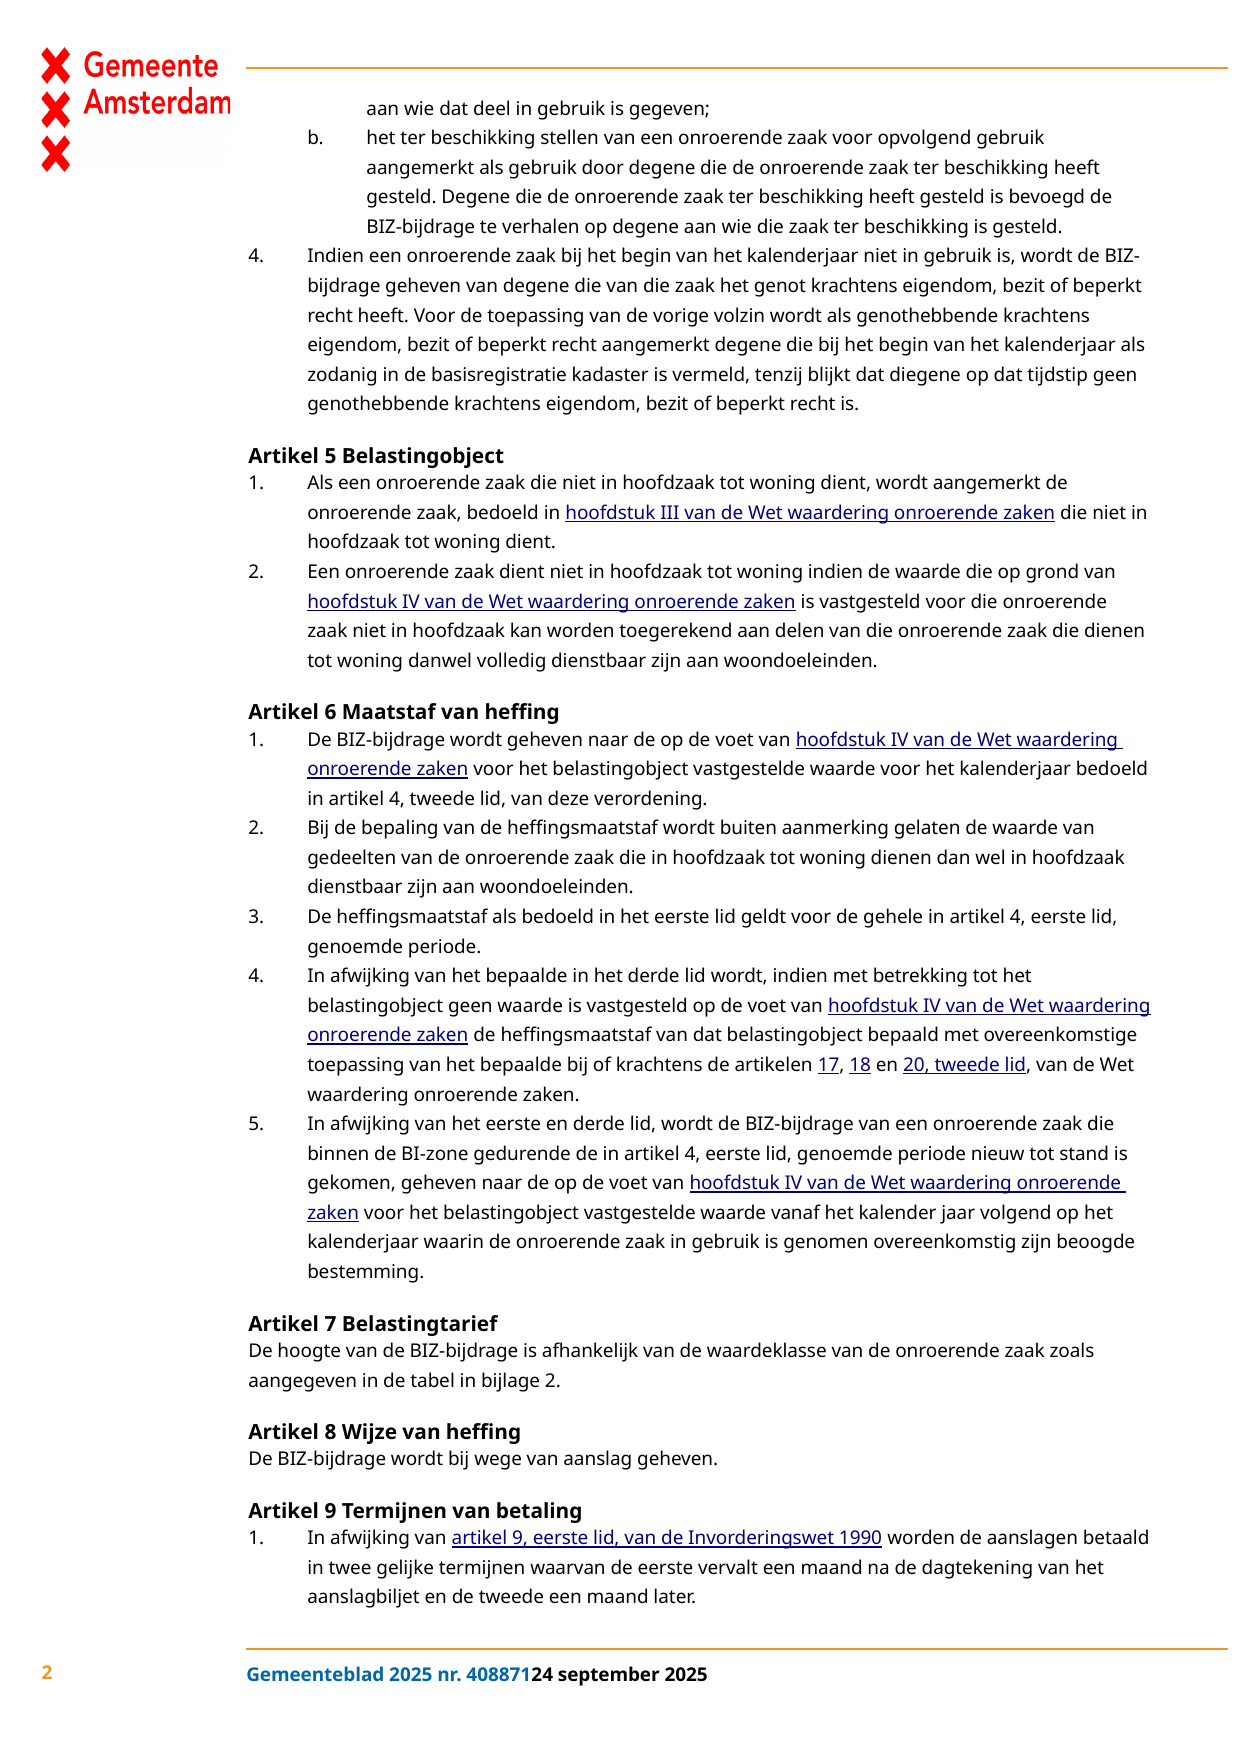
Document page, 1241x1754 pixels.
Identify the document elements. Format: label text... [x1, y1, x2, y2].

list De BIZ-bijdrage wordt geheven naar de op de voet van hoofdstuk IV van de Wet waardering onroerende zaken voor het belastingobject vastgestelde waarde voor het kalenderjaar bedoeld in artikel 4, tweede lid, van deze verordening. [248, 726, 1152, 811]
list Bij de bepaling van de heffingsmaatstaf wordt buiten aanmerking gelaten de waarde van gedeelten van de onroerende zaak die in hoofdzaak tot woning dienen dan wel in hoofdzaak dienstbaar zijn aan woondoeleinden. [248, 814, 1152, 899]
text Artikel 7 Belastingtarief [248, 1309, 1152, 1337]
text Artikel 6 Maatstaf van heffing [248, 697, 1152, 726]
list het ter beschikking stellen van een onroerende zaak voor opvolgend gebruik aangemerkt als gebruik door degene die de onroerende zaak ter beschikking heeft gesteld. Degene die de onroerende zaak ter beschikking heeft gesteld is bevoegd de BIZ-bijdrage te verhalen op degene aan wie die zaak ter beschikking is gesteld. [307, 124, 1152, 239]
list aan wie dat deel in gebruik is gegeven; [307, 95, 1152, 121]
list Als een onroerende zaak die niet in hoofdzaak tot woning dient, wordt aangemerkt de onroerende zaak, bedoeld in hoofdstuk III van de Wet waardering onroerende zaken die niet in hoofdzaak tot woning dient. [248, 469, 1152, 554]
text De BIZ-bijdrage wordt bij wege van aanslag geheven. [248, 1446, 1152, 1471]
list Een onroerende zaak dient niet in hoofdzaak tot woning indien de waarde die op grond van hoofdstuk IV van de Wet waardering onroerende zaken is vastgesteld voor die onroerende zaak niet in hoofdzaak kan worden toegerekend aan delen van die onroerende zaak die dienen tot woning danwel volledig dienstbaar zijn aan woondoeleinden. [248, 558, 1152, 673]
list In afwijking van het eerste en derde lid, wordt de BIZ-bijdrage van een onroerende zaak die binnen de BI-zone gedurende de in artikel 4, eerste lid, genoemde periode nieuw tot stand is gekomen, geheven naar de op de voet van hoofdstuk IV van de Wet waardering onroerende zaken voor het belastingobject vastgestelde waarde vanaf het kalender jaar volgend op het kalenderjaar waarin de onroerende zaak in gebruik is genomen overeenkomstig zijn beoogde bestemming. [248, 1110, 1152, 1284]
list In afwijking van artikel 9, eerste lid, van de Invorderingswet 1990 worden de aanslagen betaald in twee gelijke termijnen waarvan de eerste vervalt een maand na de dagtekening van het aanslagbiljet en de tweede een maand later. [248, 1524, 1152, 1609]
text De hoogte van de BIZ-bijdrage is afhankelijk van de waardeklasse van de onroerende zaak zoals aangegeven in de tabel in bijlage 2. [248, 1337, 1152, 1392]
list In afwijking van het bepaalde in het derde lid wordt, indien met betrekking tot het belastingobject geen waarde is vastgesteld op de voet van hoofdstuk IV van de Wet waardering onroerende zaken de heffingsmaatstaf van dat belastingobject bepaald met overeenkomstige toepassing van het bepaalde bij of krachtens de artikelen 17, 18 en 20, tweede lid, van de Wet waardering onroerende zaken. [248, 962, 1152, 1107]
list Indien een onroerende zaak bij het begin van het kalenderjaar niet in gebruik is, wordt de BIZ-bijdrage geheven van degene die van die zaak het genot krachtens eigendom, bezit of beperkt recht heeft. Voor de toepassing van de vorige volzin wordt als genothebbende krachtens eigendom, bezit of beperkt recht aangemerkt degene die bij het begin van het kalenderjaar als zodanig in de basisregistratie kadaster is vermeld, tenzij blijkt dat diegene op dat tijdstip geen genothebbende krachtens eigendom, bezit of beperkt recht is. [248, 243, 1152, 416]
picture [41, 47, 231, 172]
text Artikel 9 Termijnen van betaling [248, 1496, 1152, 1524]
text Artikel 8 Wijze van heffing [248, 1417, 1152, 1446]
list De heffingsmaatstaf als bedoeld in het eerste lid geldt voor de gehele in artikel 4, eerste lid, genoemde periode. [248, 903, 1152, 959]
text Artikel 5 Belastingobject [248, 441, 1152, 469]
